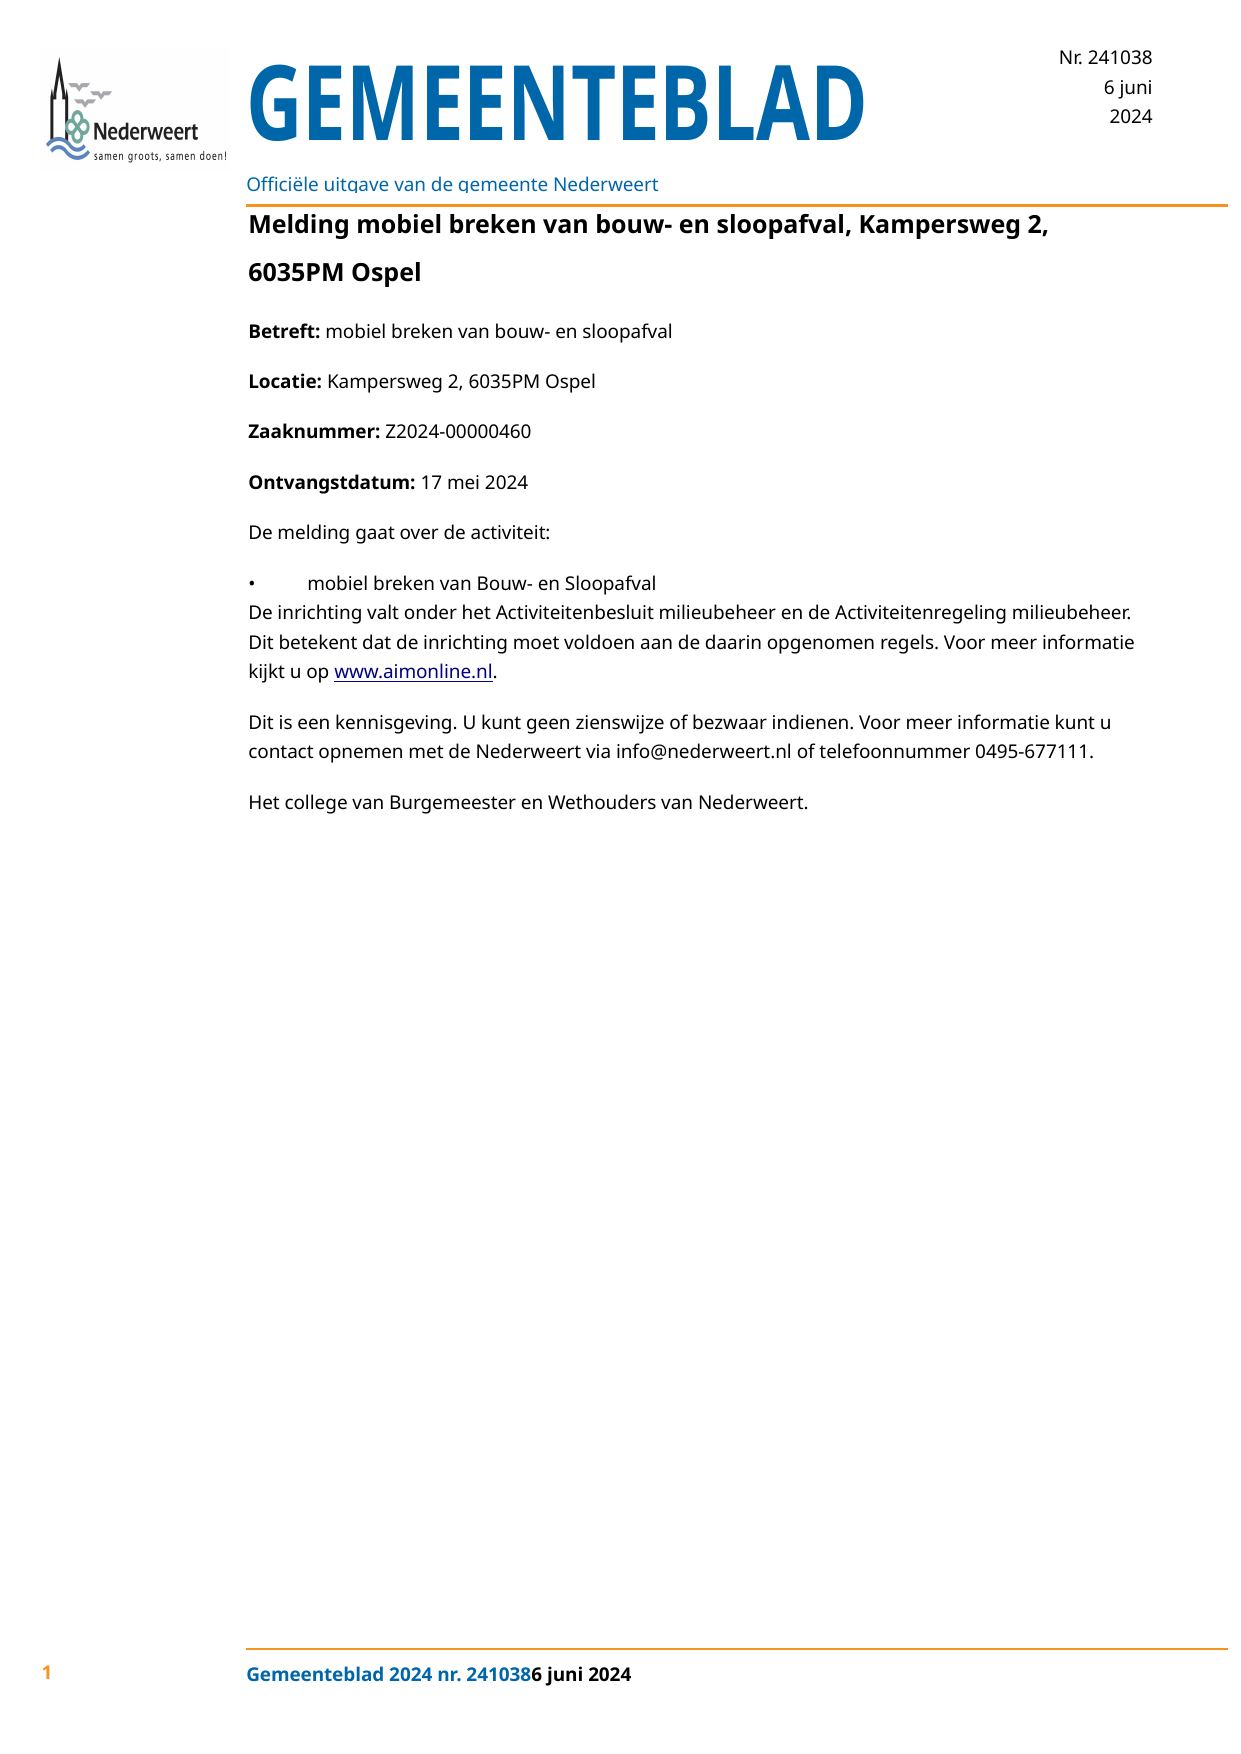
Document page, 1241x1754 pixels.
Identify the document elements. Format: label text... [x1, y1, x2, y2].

text Locatie: Kampersweg 2, 6035PM Ospel [248, 368, 1152, 394]
text Ontvangstdatum: 17 mei 2024 [248, 469, 1152, 495]
text Betreft: mobiel breken van bouw- en sloopafval [248, 318, 1152, 344]
text Het college van Burgemeester en Wethouders van Nederweert. [248, 789, 1152, 815]
text De melding gaat over de activiteit: [248, 519, 1152, 545]
list mobiel breken van Bouw- en Sloopafval [248, 570, 1152, 596]
text Melding mobiel breken van bouw- en sloopafval, Kampersweg 2, 6035PM Ospel [248, 207, 1152, 288]
picture [41, 47, 231, 172]
text Dit is een kennisgeving. U kunt geen zienswijze of bezwaar indienen. Voor meer informatie kunt u contact opnemen met de Nederweert via info@nederweert.nl of telefoonnummer 0495-677111. [248, 709, 1152, 764]
text De inrichting valt onder het Activiteitenbesluit milieubeheer en de Activiteitenregeling milieubeheer. Dit betekent dat de inrichting moet voldoen aan de daarin opgenomen regels. Voor meer informatie kijkt u op www.aimonline.nl. [248, 599, 1152, 684]
text Zaaknummer: Z2024-00000460 [248, 419, 1152, 444]
